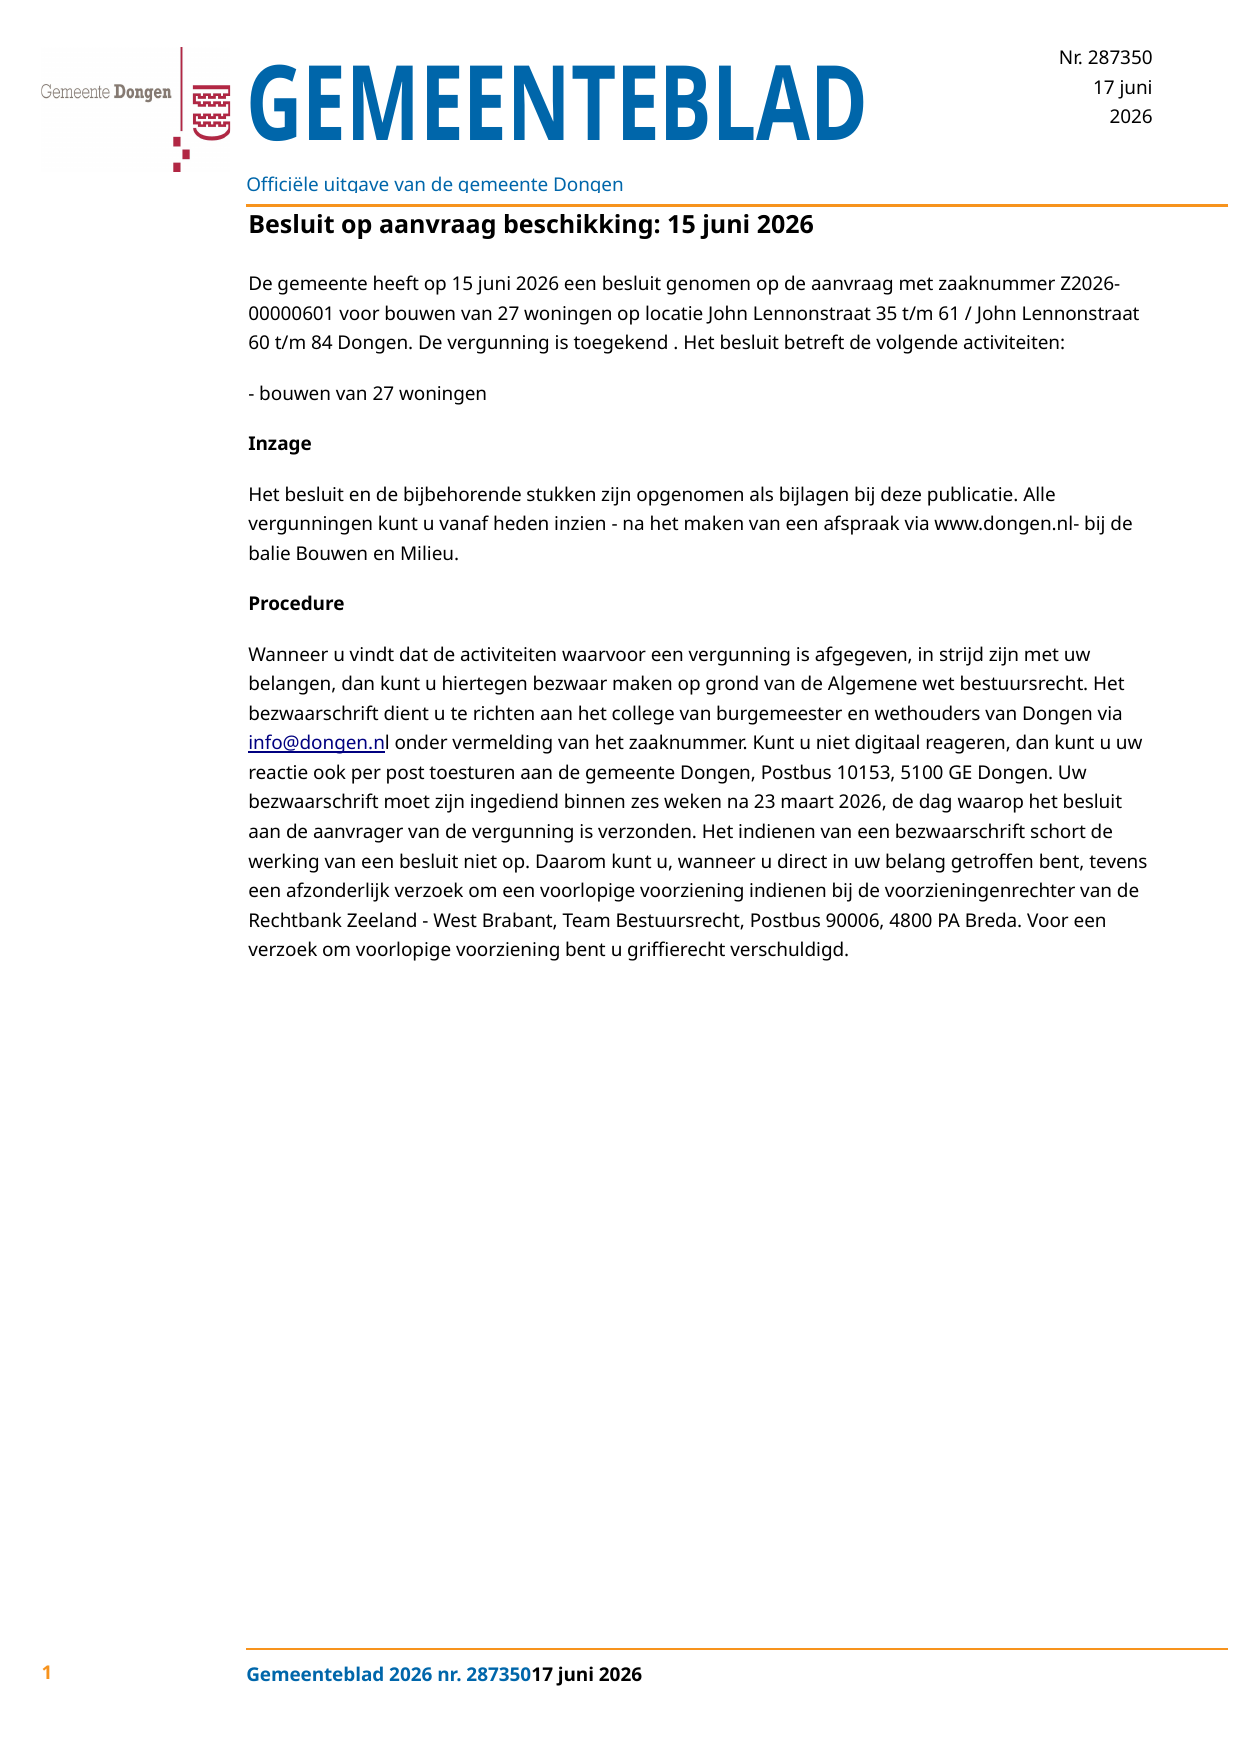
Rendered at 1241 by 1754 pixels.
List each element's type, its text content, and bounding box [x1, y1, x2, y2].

text Het besluit en de bijbehorende stukken zijn opgenomen als bijlagen bij deze publicatie. Alle vergunningen kunt u vanaf heden inzien - na het maken van een afspraak via www.dongen.nl- bij de balie Bouwen en Milieu. [248, 481, 1152, 566]
text De gemeente heeft op 15 juni 2026 een besluit genomen op de aanvraag met zaaknummer Z2026-00000601 voor bouwen van 27 woningen op locatie John Lennonstraat 35 t/m 61 / John Lennonstraat 60 t/m 84 Dongen. De vergunning is toegekend . Het besluit betreft de volgende activiteiten: [248, 270, 1152, 355]
text - bouwen van 27 woningen [248, 380, 1152, 406]
text Inzage [248, 430, 1152, 456]
text Besluit op aanvraag beschikking: 15 juni 2026 [248, 207, 1152, 241]
text Wanneer u vindt dat de activiteiten waarvoor een vergunning is afgegeven, in strijd zijn met uw belangen, dan kunt u hiertegen bezwaar maken op grond van de Algemene wet bestuursrecht. Het bezwaarschrift dient u te richten aan het college van burgemeester en wethouders van Dongen via info@dongen.nl onder vermelding van het zaaknummer. Kunt u niet digitaal reageren, dan kunt u uw reactie ook per post toesturen aan de gemeente Dongen, Postbus 10153, 5100 GE Dongen. Uw bezwaarschrift moet zijn ingediend binnen zes weken na 23 maart 2026, de dag waarop het besluit aan de aanvrager van de vergunning is verzonden. Het indienen van een bezwaarschrift schort de werking van een besluit niet op. Daarom kunt u, wanneer u direct in uw belang getroffen bent, tevens een afzonderlijk verzoek om een voorlopige voorziening indienen bij de voorzieningenrechter van de Rechtbank Zeeland - West Brabant, Team Bestuursrecht, Postbus 90006, 4800 PA Breda. Voor een verzoek om voorlopige voorziening bent u griffierecht verschuldigd. [248, 641, 1152, 962]
text Procedure [248, 590, 1152, 616]
picture [41, 47, 231, 172]
